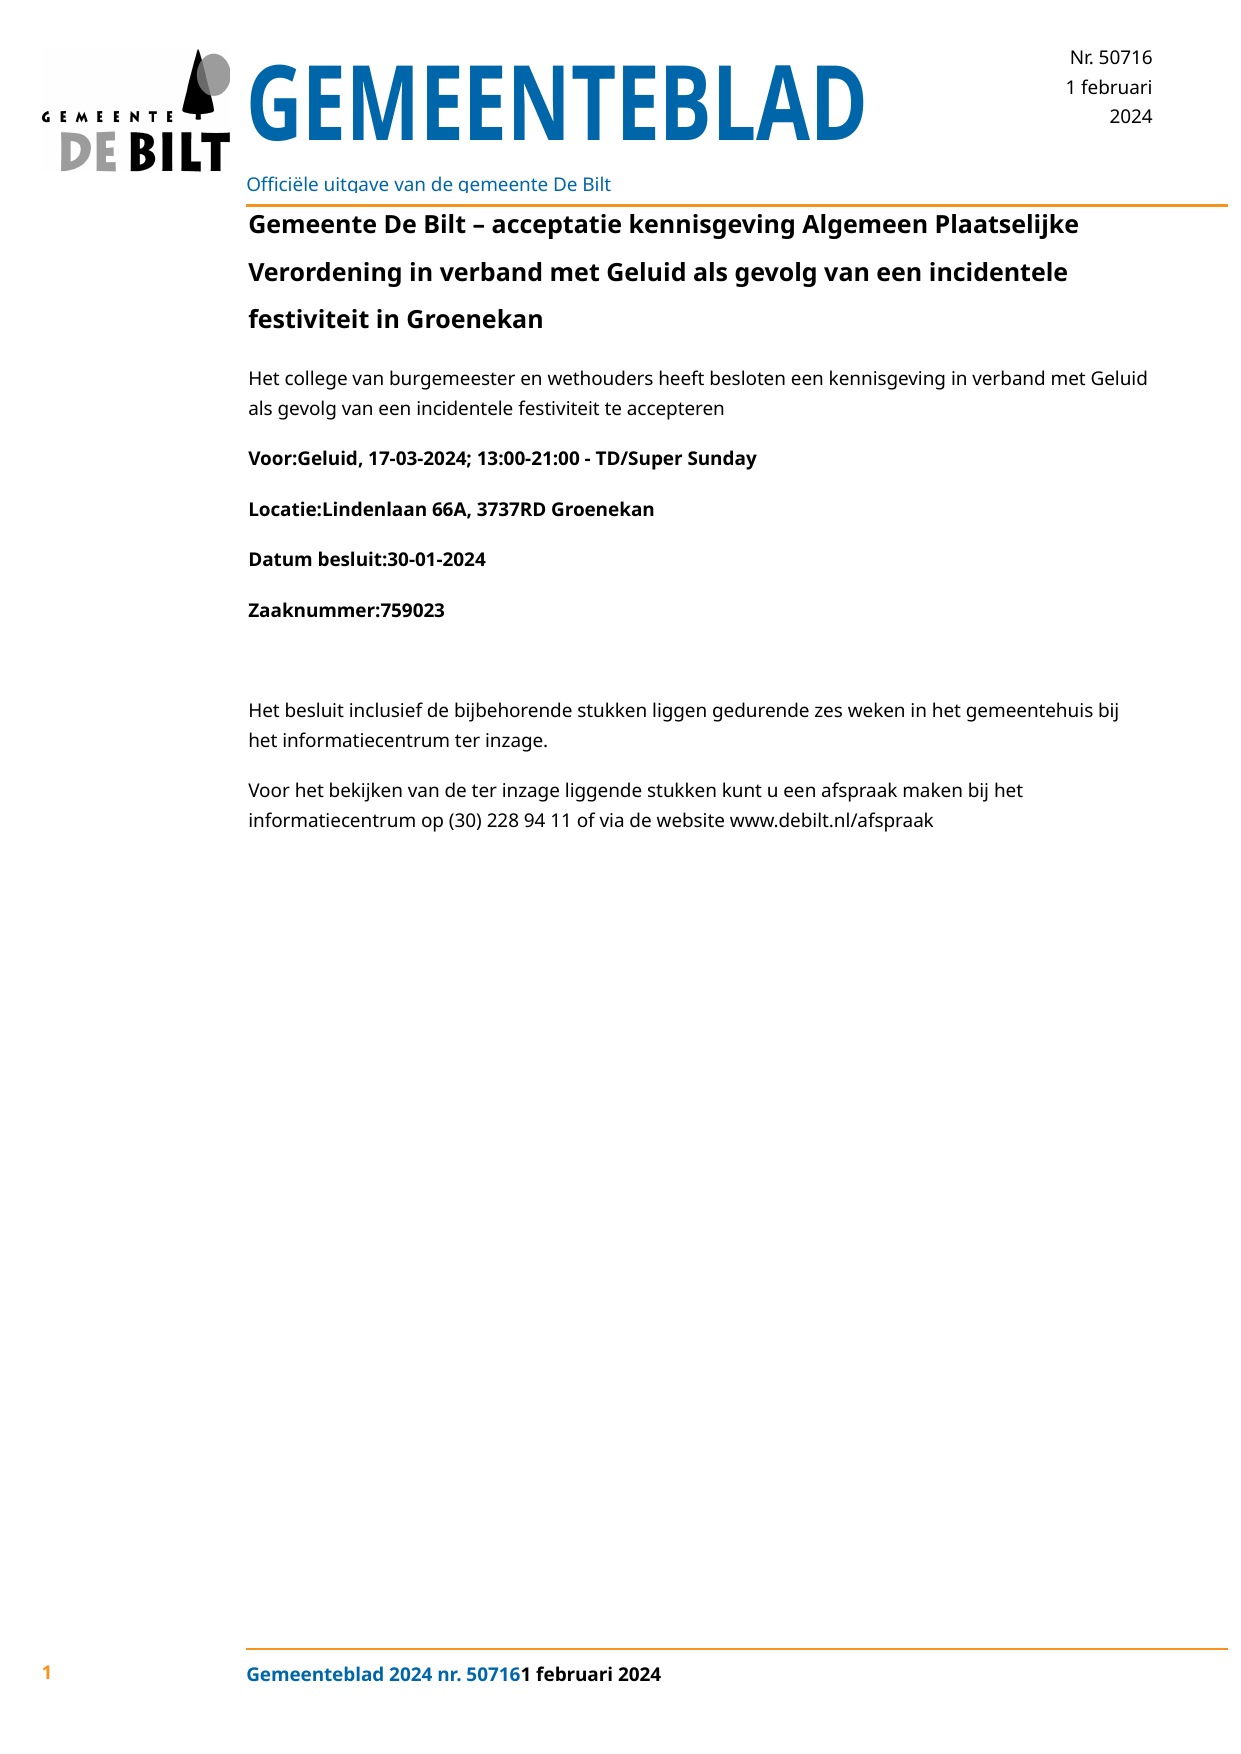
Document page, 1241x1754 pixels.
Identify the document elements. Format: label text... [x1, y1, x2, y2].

text Voor het bekijken van de ter inzage liggende stukken kunt u een afspraak maken bij het informatiecentrum op (30) 228 94 11 of via de website www.debilt.nl/afspraak [248, 778, 1152, 833]
text Het college van burgemeester en wethouders heeft besloten een kennisgeving in verband met Geluid als gevolg van een incidentele festiviteit te accepteren [248, 366, 1152, 421]
text Locatie:Lindenlaan 66A, 3737RD Groenekan [248, 496, 1152, 522]
picture [41, 47, 231, 172]
text Gemeente De Bilt – acceptatie kennisgeving Algemeen Plaatselijke Verordening in verband met Geluid als gevolg van een incidentele festiviteit in Groenekan [248, 207, 1152, 336]
text Het besluit inclusief de bijbehorende stukken liggen gedurende zes weken in het gemeentehuis bij het informatiecentrum ter inzage. [248, 698, 1152, 753]
text Datum besluit:30-01-2024 [248, 546, 1152, 572]
text Voor:Geluid, 17-03-2024; 13:00-21:00 - TD/Super Sunday [248, 446, 1152, 471]
text Zaaknummer:759023 [248, 597, 1152, 622]
